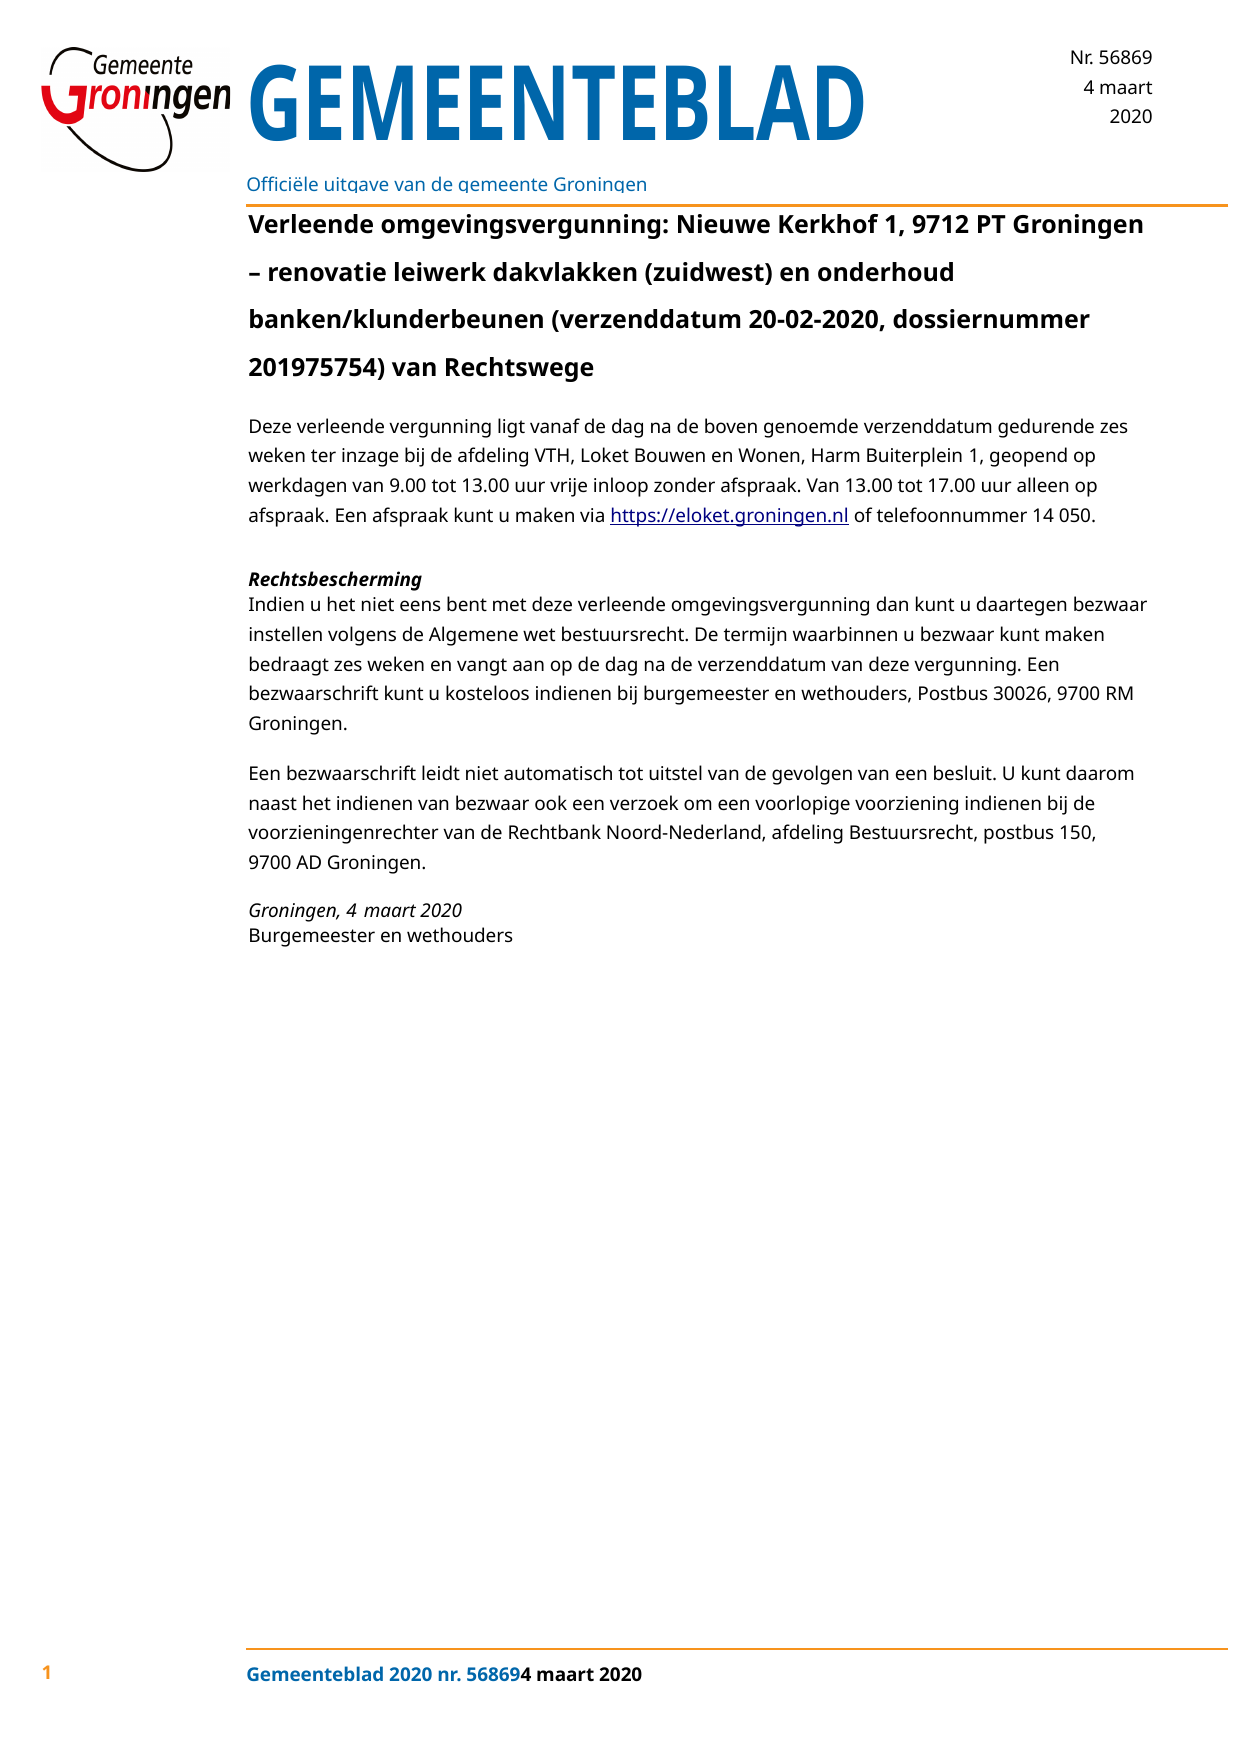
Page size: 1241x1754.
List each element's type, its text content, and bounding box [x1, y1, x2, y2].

text Deze verleende vergunning ligt vanaf de dag na de boven genoemde verzenddatum gedurende zes weken ter inzage bij de afdeling VTH, Loket Bouwen en Wonen, Harm Buiterplein 1, geopend op werkdagen van 9.00 tot 13.00 uur vrije inloop zonder afspraak. Van 13.00 tot 17.00 uur alleen op afspraak. Een afspraak kunt u maken via https://eloket.groningen.nl of telefoonnummer 14 050. [248, 413, 1152, 528]
text Een bezwaarschrift leidt niet automatisch tot uitstel van de gevolgen van een besluit. U kunt daarom naast het indienen van bezwaar ook een verzoek om een voorlopige voorziening indienen bij de voorzieningenrechter van de Rechtbank Noord-Nederland, afdeling Bestuursrecht, postbus 150, 9700 AD Groningen. [248, 760, 1152, 875]
text Burgemeester en wethouders [248, 923, 1152, 948]
text Indien u het niet eens bent met deze verleende omgevingsvergunning dan kunt u daartegen bezwaar instellen volgens de Algemene wet bestuursrecht. De termijn waarbinnen u bezwaar kunt maken bedraagt zes weken en vangt aan op de dag na de verzenddatum van deze vergunning. Een bezwaarschrift kunt u kosteloos indienen bij burgemeester en wethouders, Postbus 30026, 9700 RM Groningen. [248, 592, 1152, 736]
text Rechtsbescherming [248, 566, 1152, 592]
text Groningen, 4 maart 2020 [248, 897, 1152, 923]
text Verleende omgevingsvergunning: Nieuwe Kerkhof 1, 9712 PT Groningen – renovatie leiwerk dakvlakken (zuidwest) en onderhoud banken/klunderbeunen (verzenddatum 20-02-2020, dossiernummer 201975754) van Rechtswege [248, 207, 1152, 384]
picture [41, 47, 231, 172]
